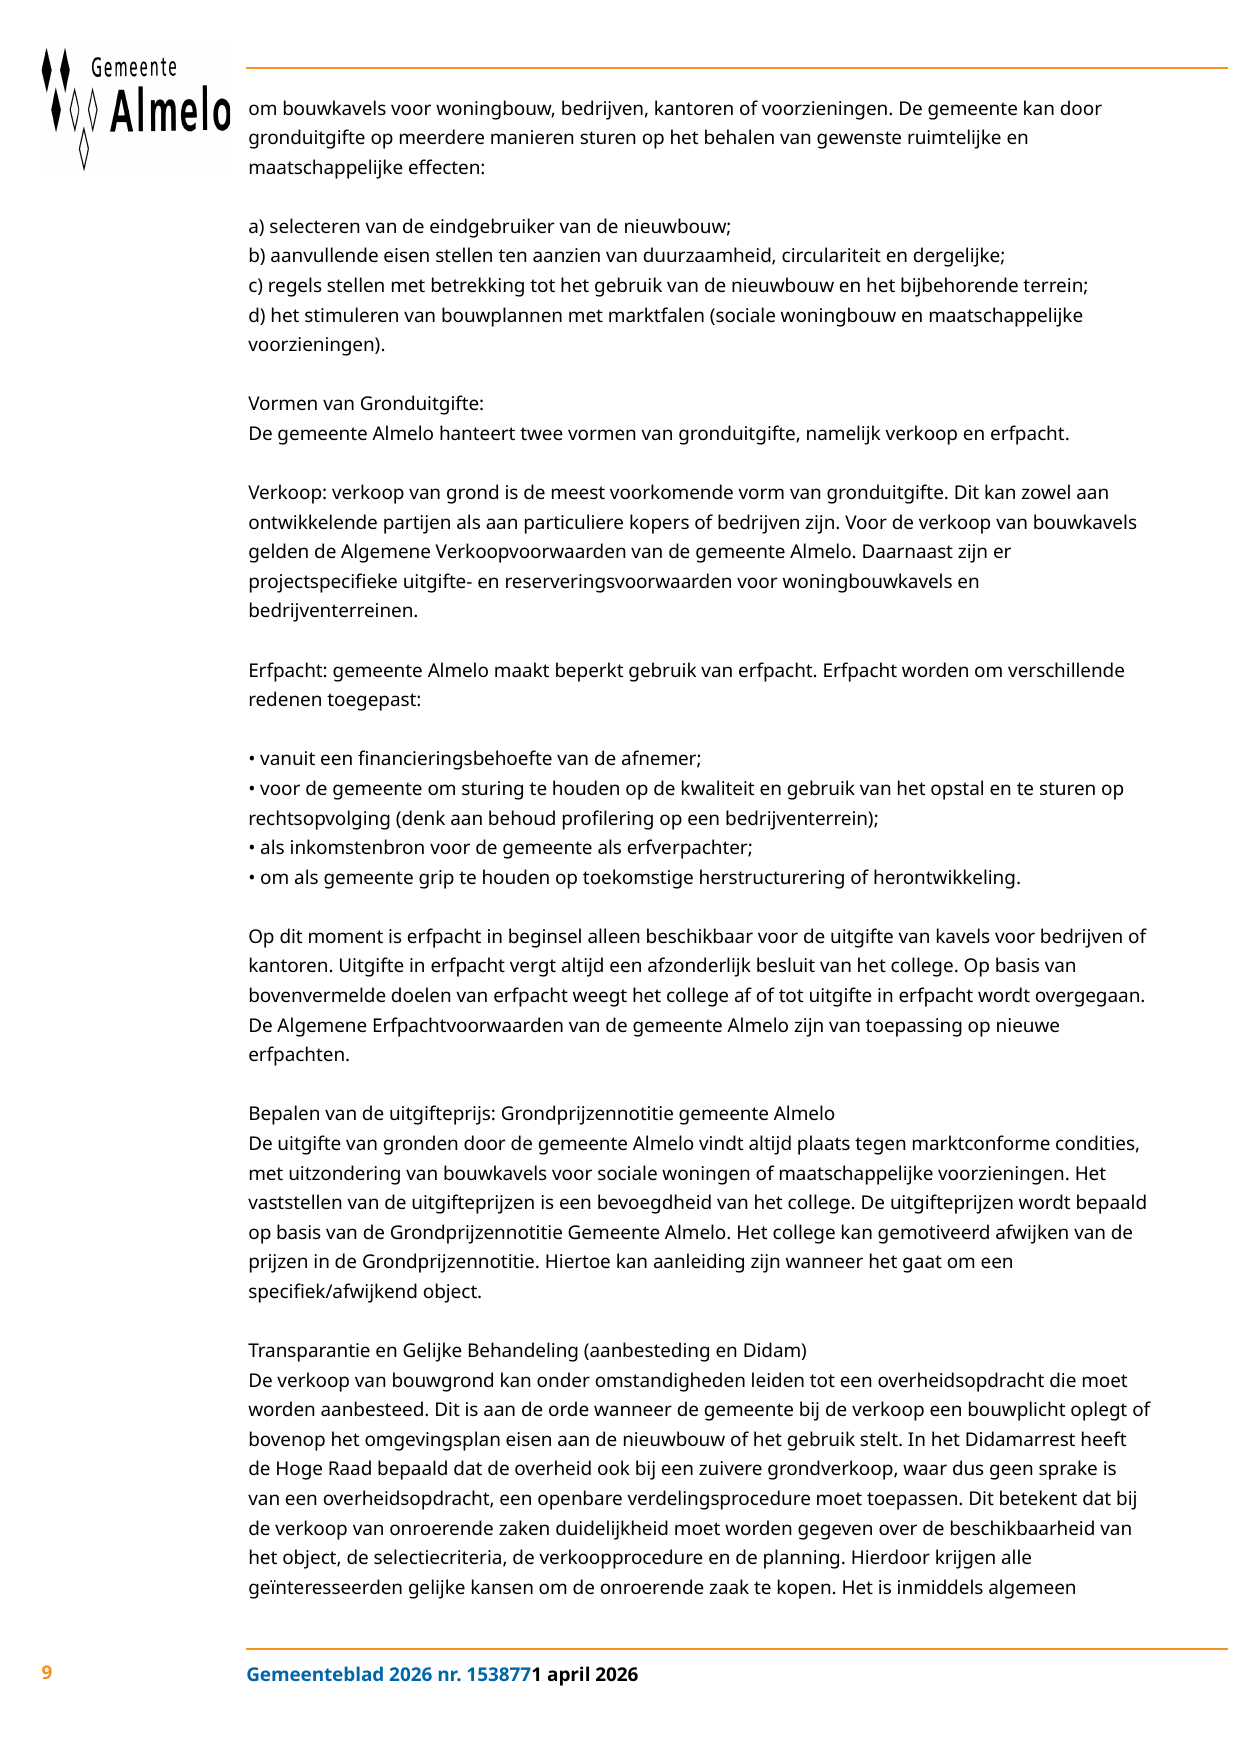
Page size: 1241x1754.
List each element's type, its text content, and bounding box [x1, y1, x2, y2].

text Bepalen van de uitgifteprijs: Grondprijzennotitie gemeente Almelo [248, 1101, 1152, 1126]
text De gemeente Almelo hanteert twee vormen van gronduitgifte, namelijk verkoop en erfpacht. [248, 420, 1152, 446]
text d) het stimuleren van bouwplannen met marktfalen (sociale woningbouw en maatschappelijke voorzieningen). [248, 302, 1152, 357]
text Op dit moment is erfpacht in beginsel alleen beschikbaar voor de uitgifte van kavels voor bedrijven of kantoren. Uitgifte in erfpacht vergt altijd een afzonderlijk besluit van het college. Op basis van bovenvermelde doelen van erfpacht weegt het college af of tot uitgifte in erfpacht wordt overgegaan. De Algemene Erfpachtvoorwaarden van de gemeente Almelo zijn van toepassing op nieuwe erfpachten. [248, 923, 1152, 1067]
text Erfpacht: gemeente Almelo maakt beperkt gebruik van erfpacht. Erfpacht worden om verschillende redenen toegepast: [248, 657, 1152, 712]
text • om als gemeente grip te houden op toekomstige herstructurering of herontwikkeling. [248, 864, 1152, 890]
text De uitgifte van gronden door de gemeente Almelo vindt altijd plaats tegen marktconforme condities, met uitzondering van bouwkavels voor sociale woningen of maatschappelijke voorzieningen. Het vaststellen van de uitgifteprijzen is een bevoegdheid van het college. De uitgifteprijzen wordt bepaald op basis van de Grondprijzennotitie Gemeente Almelo. Het college kan gemotiveerd afwijken van de prijzen in de Grondprijzennotitie. Hiertoe kan aanleiding zijn wanneer het gaat om een specifiek/afwijkend object. [248, 1130, 1152, 1304]
text c) regels stellen met betrekking tot het gebruik van de nieuwbouw en het bijbehorende terrein; [248, 272, 1152, 298]
text • vanuit een financieringsbehoefte van de afnemer; [248, 746, 1152, 771]
text b) aanvullende eisen stellen ten aanzien van duurzaamheid, circulariteit en dergelijke; [248, 243, 1152, 268]
text a) selecteren van de eindgebruiker van de nieuwbouw; [248, 213, 1152, 239]
text Verkoop: verkoop van grond is de meest voorkomende vorm van gronduitgifte. Dit kan zowel aan ontwikkelende partijen als aan particuliere kopers of bedrijven zijn. Voor de verkoop van bouwkavels gelden de Algemene Verkoopvoorwaarden van de gemeente Almelo. Daarnaast zijn er projectspecifieke uitgifte- en reserveringsvoorwaarden voor woningbouwkavels en bedrijventerreinen. [248, 479, 1152, 623]
text De verkoop van bouwgrond kan onder omstandigheden leiden tot een overheidsopdracht die moet worden aanbesteed. Dit is aan de orde wanneer de gemeente bij de verkoop een bouwplicht oplegt of bovenop het omgevingsplan eisen aan de nieuwbouw of het gebruik stelt. In het Didamarrest heeft de Hoge Raad bepaald dat de overheid ook bij een zuivere grondverkoop, waar dus geen sprake is van een overheidsopdracht, een openbare verdelingsprocedure moet toepassen. Dit betekent dat bij de verkoop van onroerende zaken duidelijkheid moet worden gegeven over de beschikbaarheid van het object, de selectiecriteria, de verkoopprocedure en de planning. Hierdoor krijgen alle geïnteresseerden gelijke kansen om de onroerende zaak te kopen. Het is inmiddels algemeen [248, 1367, 1152, 1600]
text • als inkomstenbron voor de gemeente als erfverpachter; [248, 834, 1152, 860]
text om bouwkavels voor woningbouw, bedrijven, kantoren of voorzieningen. De gemeente kan door gronduitgifte op meerdere manieren sturen op het behalen van gewenste ruimtelijke en maatschappelijke effecten: [248, 95, 1152, 180]
text Transparantie en Gelijke Behandeling (aanbesteding en Didam) [248, 1337, 1152, 1363]
text Vormen van Gronduitgifte: [248, 391, 1152, 416]
text • voor de gemeente om sturing te houden op de kwaliteit en gebruik van het opstal en te sturen op rechtsopvolging (denk aan behoud profilering op een bedrijventerrein); [248, 775, 1152, 831]
picture [41, 47, 231, 172]
